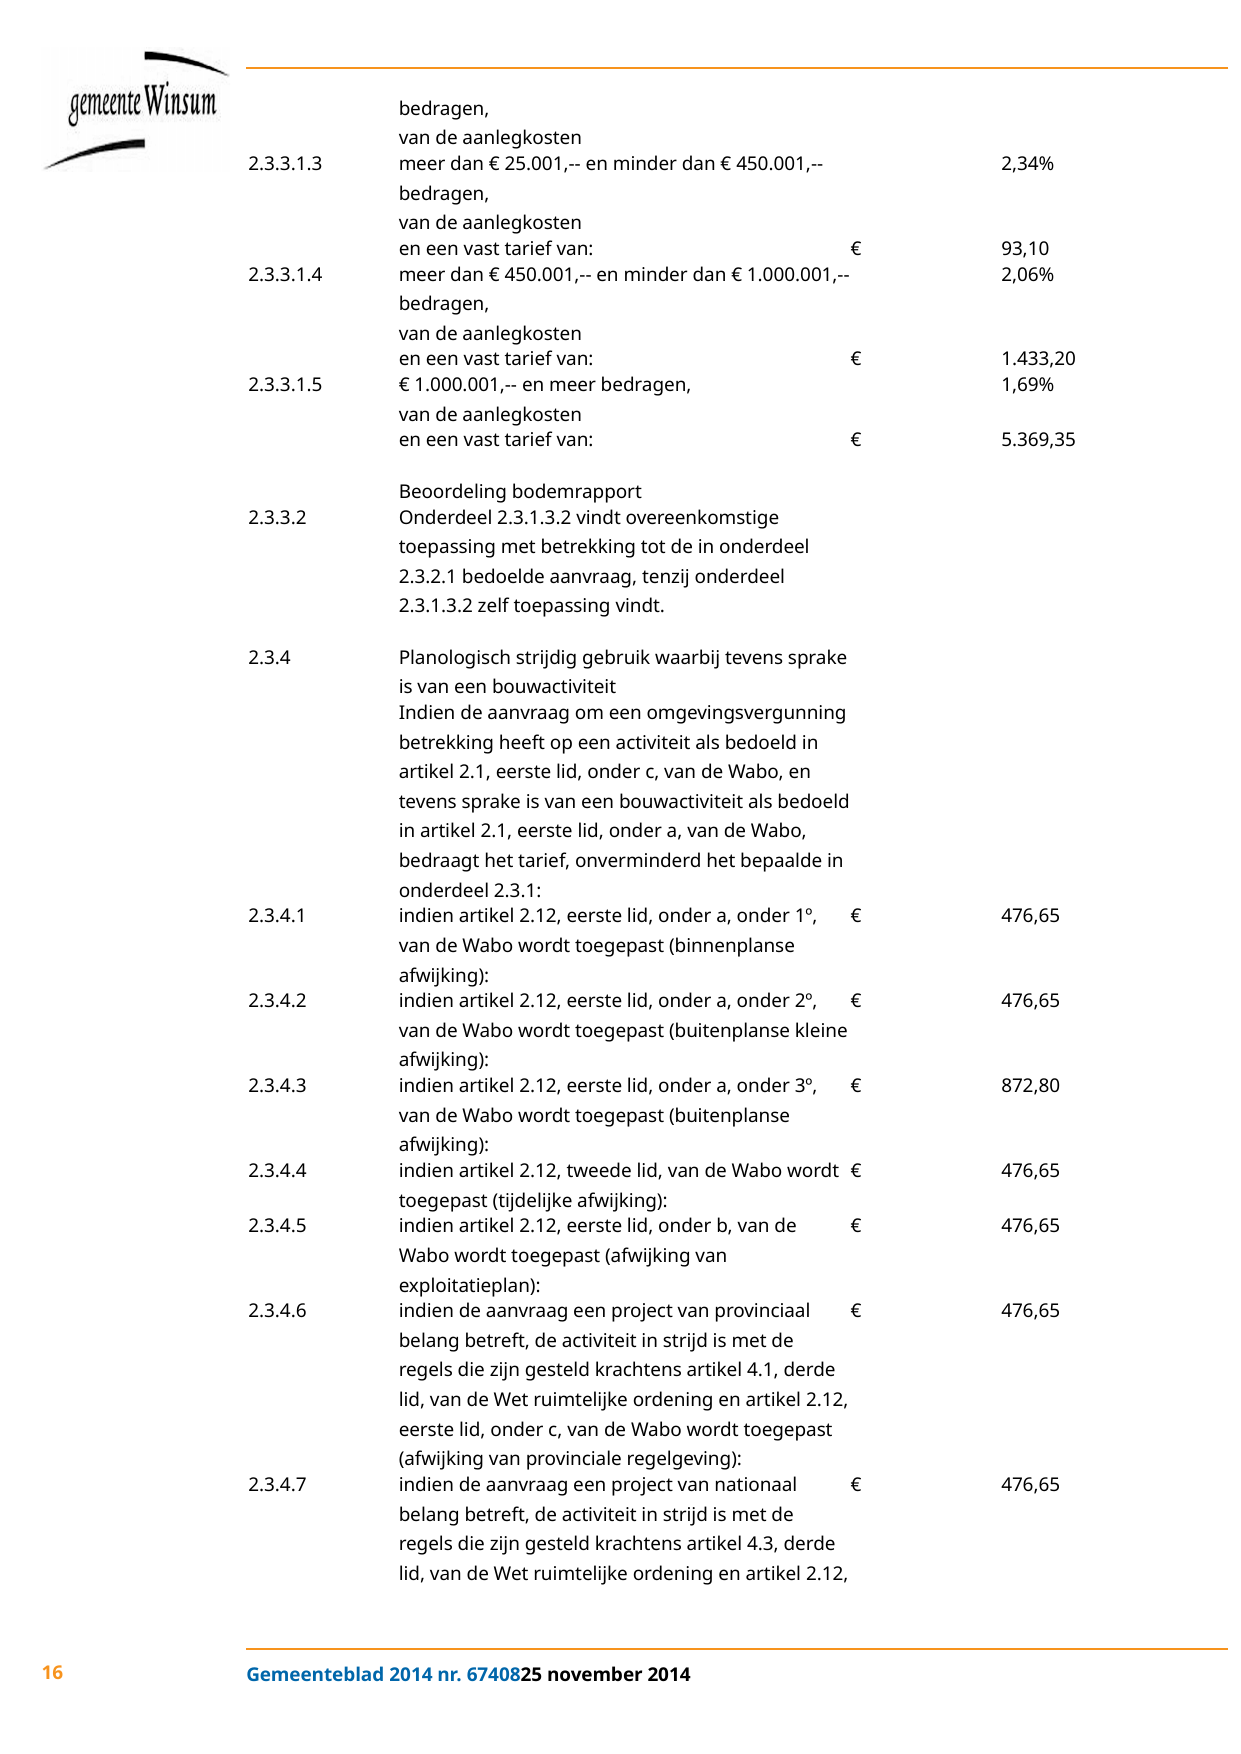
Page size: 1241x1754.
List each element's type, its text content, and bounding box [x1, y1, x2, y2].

table_cell 2.3.3.1.4 [248, 261, 398, 346]
table_cell en een vast tarief van: [399, 427, 850, 452]
table_cell indien artikel 2.12, eerste lid, onder b, van de Wabo wordt toegepast (afwijking van exploitatieplan): [399, 1213, 850, 1297]
table_cell € [850, 988, 1001, 1072]
table_cell [248, 427, 398, 452]
picture [41, 47, 231, 172]
table_cell en een vast tarief van: [399, 235, 850, 261]
table_cell [850, 261, 1001, 346]
table_cell meer dan € 450.001,-- en minder dan € 1.000.001,-- bedragen, van de aanlegkosten [399, 261, 850, 346]
table_cell 476,65 [1001, 903, 1152, 987]
table_cell indien artikel 2.12, tweede lid, van de Wabo wordt toegepast (tijdelijke afwijking): [399, 1157, 850, 1213]
table_cell indien artikel 2.12, eerste lid, onder a, onder 3º, van de Wabo wordt toegepast (buitenplanse afwijking): [399, 1073, 850, 1157]
table_cell [1001, 644, 1152, 699]
table_cell [850, 453, 1001, 478]
table_cell 1.433,20 [1001, 346, 1152, 371]
table_cell [850, 699, 1001, 903]
table_cell Onderdeel 2.3.1.3.2 vindt overeenkomstige toepassing met betrekking tot de in onderdeel 2.3.2.1 bedoelde aanvraag, tenzij onderdeel 2.3.1.3.2 zelf toepassing vindt. [399, 504, 850, 618]
table_cell [248, 478, 398, 504]
table_cell [850, 371, 1001, 427]
table_cell € [850, 1298, 1001, 1471]
table_cell 2.3.4.1 [248, 903, 398, 987]
table_cell € [850, 346, 1001, 371]
table_cell € [850, 1073, 1001, 1157]
table_cell 476,65 [1001, 1471, 1152, 1586]
table_cell indien de aanvraag een project van provinciaal belang betreft, de activiteit in strijd is met de regels die zijn gesteld krachtens artikel 4.1, derde lid, van de Wet ruimtelijke ordening en artikel 2.12, eerste lid, onder c, van de Wabo wordt toegepast (afwijking van provinciale regelgeving): [399, 1298, 850, 1471]
table_cell 2,06% [1001, 261, 1152, 346]
table_cell 93,10 [1001, 235, 1152, 261]
table_cell [1001, 699, 1152, 903]
table_cell [248, 618, 398, 644]
table_cell [399, 618, 850, 644]
table_cell [248, 235, 398, 261]
table_cell 2.3.4.7 [248, 1471, 398, 1586]
table_cell [1001, 618, 1152, 644]
table_cell 5.369,35 [1001, 427, 1152, 452]
table_cell € [850, 903, 1001, 987]
table_cell 2.3.3.1.5 [248, 371, 398, 427]
table_cell bedragen, van de aanlegkosten [399, 95, 850, 150]
table_cell 1,69% [1001, 371, 1152, 427]
table_cell 2.3.3.2 [248, 504, 398, 618]
table_cell € [850, 1213, 1001, 1297]
table_cell € [850, 235, 1001, 261]
table_cell 476,65 [1001, 988, 1152, 1072]
table_cell 476,65 [1001, 1298, 1152, 1471]
table_cell [850, 150, 1001, 235]
table_cell [850, 504, 1001, 618]
table_cell 476,65 [1001, 1157, 1152, 1213]
table_cell € 1.000.001,-- en meer bedragen, van de aanlegkosten [399, 371, 850, 427]
table_cell [248, 346, 398, 371]
table_cell 2.3.4.5 [248, 1213, 398, 1297]
table_cell 2,34% [1001, 150, 1152, 235]
table_cell 476,65 [1001, 1213, 1152, 1297]
table_cell [850, 618, 1001, 644]
table_cell indien artikel 2.12, eerste lid, onder a, onder 1º, van de Wabo wordt toegepast (binnenplanse afwijking): [399, 903, 850, 987]
table_cell 2.3.4.6 [248, 1298, 398, 1471]
table_cell [1001, 95, 1152, 150]
table_cell indien artikel 2.12, eerste lid, onder a, onder 2º, van de Wabo wordt toegepast (buitenplanse kleine afwijking): [399, 988, 850, 1072]
table_cell Indien de aanvraag om een omgevingsvergunning betrekking heeft op een activiteit als bedoeld in artikel 2.1, eerste lid, onder c, van de Wabo, en tevens sprake is van een bouwactiviteit als bedoeld in artikel 2.1, eerste lid, onder a, van de Wabo, bedraagt het tarief, onverminderd het bepaalde in onderdeel 2.3.1: [399, 699, 850, 903]
table_cell [850, 95, 1001, 150]
table_cell 2.3.4.2 [248, 988, 398, 1072]
table_cell [850, 644, 1001, 699]
table_cell [1001, 478, 1152, 504]
table_cell [1001, 453, 1152, 478]
table_cell Beoordeling bodemrapport [399, 478, 850, 504]
table_cell [1001, 504, 1152, 618]
table_cell [248, 95, 398, 150]
table_cell [399, 453, 850, 478]
table_cell 2.3.3.1.3 [248, 150, 398, 235]
table_cell en een vast tarief van: [399, 346, 850, 371]
table_cell 2.3.4.4 [248, 1157, 398, 1213]
table_cell indien de aanvraag een project van nationaal belang betreft, de activiteit in strijd is met de regels die zijn gesteld krachtens artikel 4.3, derde lid, van de Wet ruimtelijke ordening en artikel 2.12, [399, 1471, 850, 1586]
table_cell € [850, 1471, 1001, 1586]
table_cell € [850, 427, 1001, 452]
table_cell 872,80 [1001, 1073, 1152, 1157]
table_cell [850, 478, 1001, 504]
table_cell [248, 699, 398, 903]
table_cell [248, 453, 398, 478]
table_cell 2.3.4.3 [248, 1073, 398, 1157]
table_cell meer dan € 25.001,-- en minder dan € 450.001,-- bedragen, van de aanlegkosten [399, 150, 850, 235]
table_cell € [850, 1157, 1001, 1213]
table_cell Planologisch strijdig gebruik waarbij tevens sprake is van een bouwactiviteit [399, 644, 850, 699]
table_cell 2.3.4 [248, 644, 398, 699]
